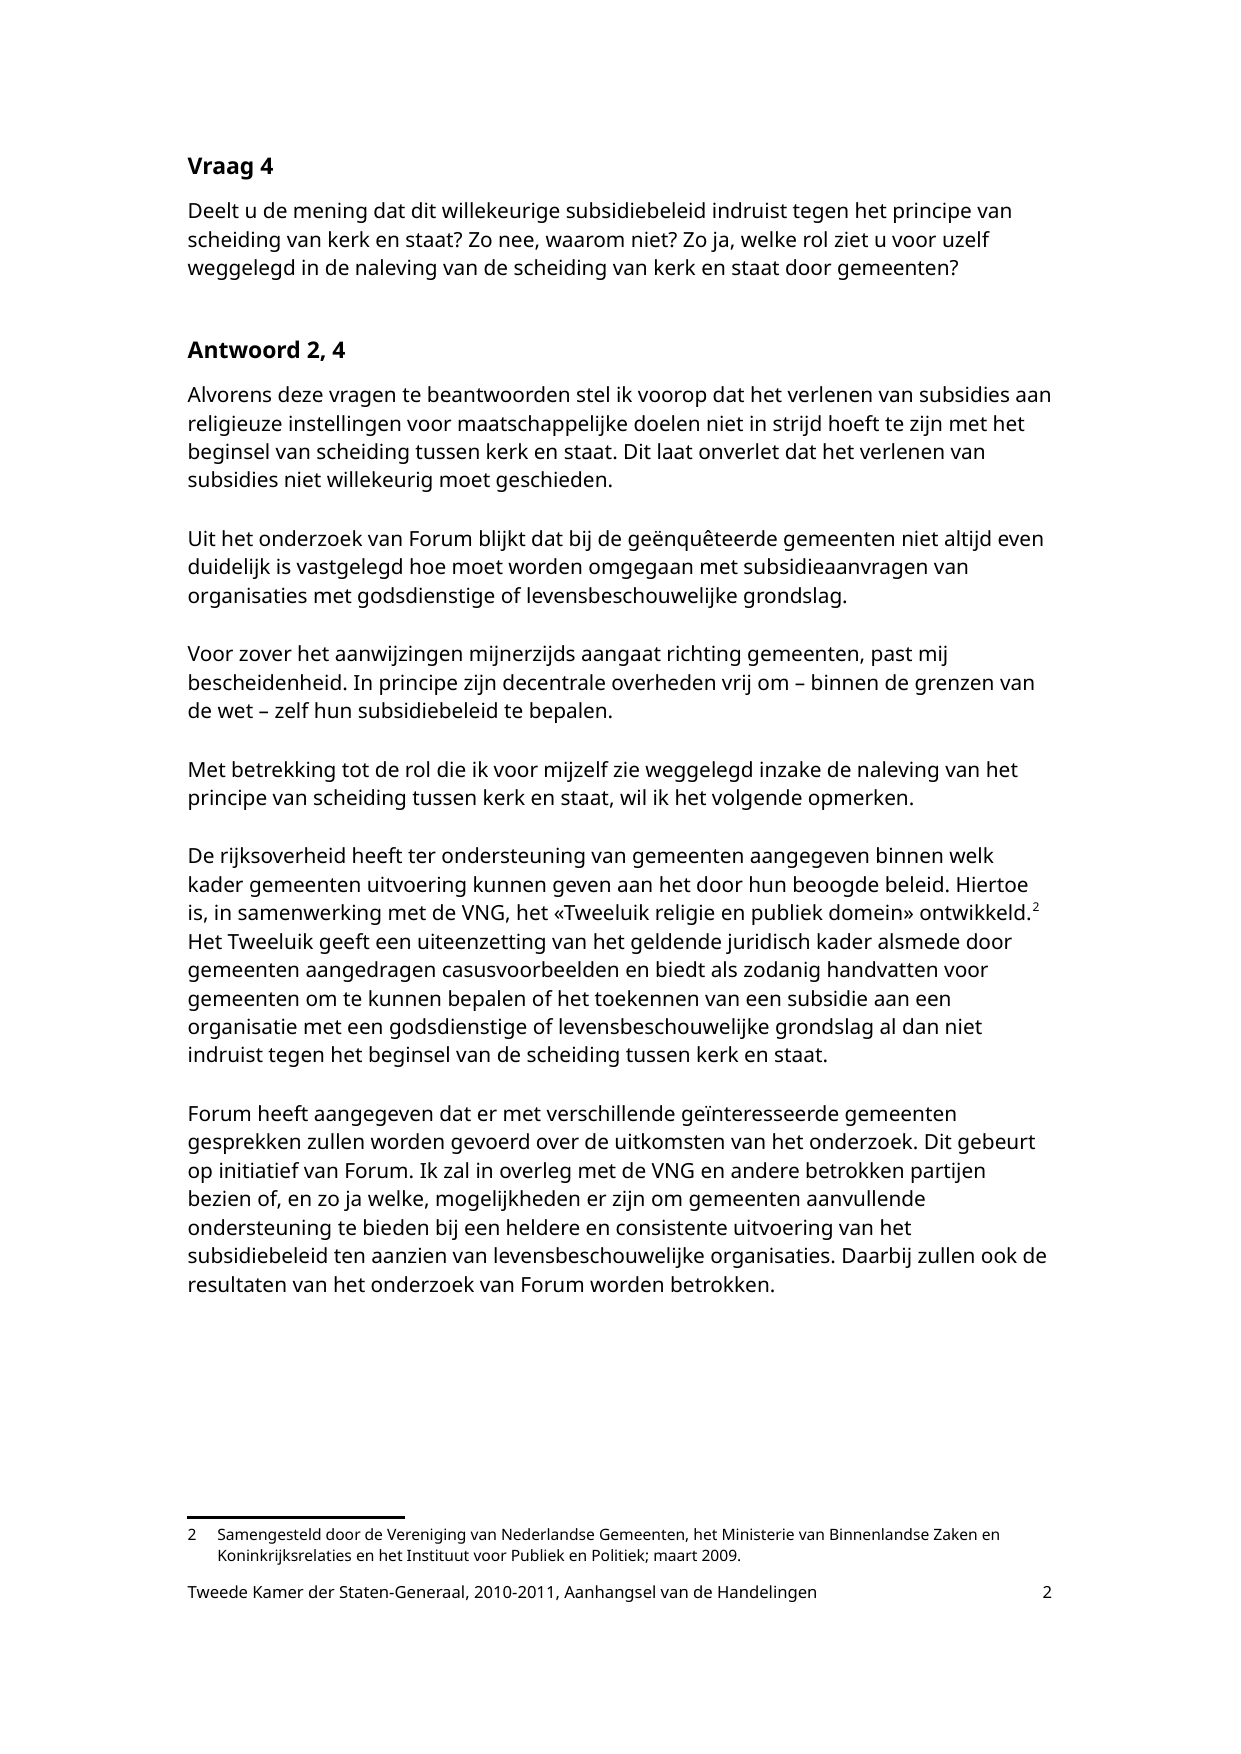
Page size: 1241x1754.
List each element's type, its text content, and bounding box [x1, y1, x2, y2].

subtitle Vraag 4 [187, 150, 1053, 181]
text Forum heeft aangegeven dat er met verschillende geïnteresseerde gemeenten gesprekken zullen worden gevoerd over de uitkomsten van het onderzoek. Dit gebeurt op initiatief van Forum. Ik zal in overleg met de VNG en andere betrokken partijen bezien of, en zo ja welke, mogelijkheden er zijn om gemeenten aanvullende ondersteuning te bieden bij een heldere en consistente uitvoering van het subsidiebeleid ten aanzien van levensbeschouwelijke organisaties. Daarbij zullen ook de resultaten van het onderzoek van Forum worden betrokken. [187, 1099, 1053, 1298]
text Samengesteld door de Vereniging van Nederlandse Gemeenten, het Ministerie van Binnenlandse Zaken en Koninkrijksrelaties en het Instituut voor Publiek en Politiek; maart 2009. [187, 1481, 1053, 1566]
text Deelt u de mening dat dit willekeurige subsidiebeleid indruist tegen het principe van scheiding van kerk en staat? Zo nee, waarom niet? Zo ja, welke rol ziet u voor uzelf weggelegd in de naleving van de scheiding van kerk en staat door gemeenten? [187, 196, 1053, 282]
text Alvorens deze vragen te beantwoorden stel ik voorop dat het verlenen van subsidies aan religieuze instellingen voor maatschappelijke doelen niet in strijd hoeft te zijn met het beginsel van scheiding tussen kerk en staat. Dit laat onverlet dat het verlenen van subsidies niet willekeurig moet geschieden. [187, 380, 1053, 494]
text Uit het onderzoek van Forum blijkt dat bij de geënquêteerde gemeenten niet altijd even duidelijk is vastgelegd hoe moet worden omgegaan met subsidieaanvragen van organisaties met godsdienstige of levensbeschouwelijke grondslag. [187, 524, 1053, 609]
subtitle Antwoord 2, 4 [187, 334, 1053, 365]
text Met betrekking tot de rol die ik voor mijzelf zie weggelegd inzake de naleving van het principe van scheiding tussen kerk en staat, wil ik het volgende opmerken. [187, 755, 1053, 812]
text De rijksoverheid heeft ter ondersteuning van gemeenten aangegeven binnen welk kader gemeenten uitvoering kunnen geven aan het door hun beoogde beleid. Hiertoe is, in samenwerking met de VNG, het «Tweeluik religie en publiek domein» ontwikkeld. Het Tweeluik geeft een uiteenzetting van het geldende juridisch kader alsmede door gemeenten aangedragen casusvoorbeelden en biedt als zodanig handvatten voor gemeenten om te kunnen bepalen of het toekennen van een subsidie aan een organisatie met een godsdienstige of levensbeschouwelijke grondslag al dan niet indruist tegen het beginsel van de scheiding tussen kerk en staat. [187, 842, 1053, 1069]
text Voor zover het aanwijzingen mijnerzijds aangaat richting gemeenten, past mij bescheidenheid. In principe zijn decentrale overheden vrij om – binnen de grenzen van de wet – zelf hun subsidiebeleid te bepalen. [187, 639, 1053, 725]
